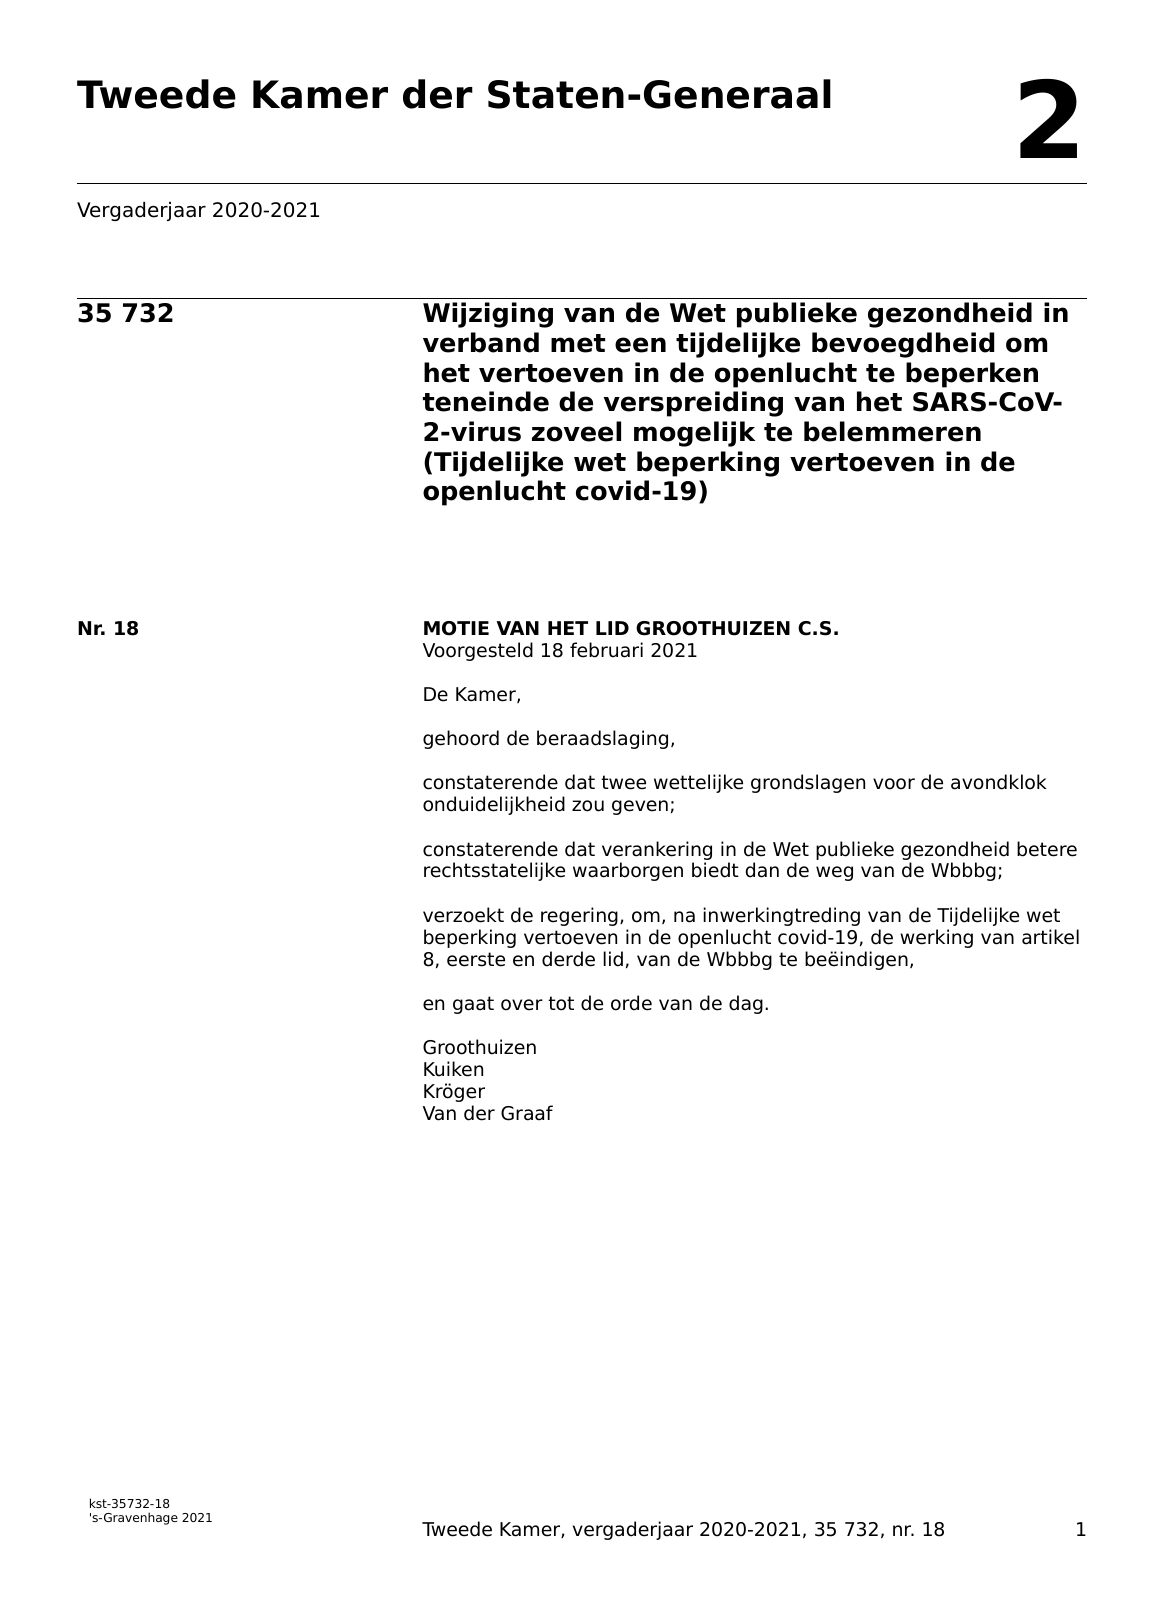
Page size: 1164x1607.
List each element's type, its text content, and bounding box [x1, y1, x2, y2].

text Van der Graaf [422, 1103, 1087, 1125]
text Groothuizen [422, 1037, 1087, 1059]
subtitle 35 732 Wijziging van de Wet publieke gezondheid in verband met een tijdelijke bevoegdheid om het vertoeven in de openlucht te beperken teneinde de verspreiding van het SARS-CoV-2-virus zoveel mogelijk te belemmeren (Tijdelijke wet beperking vertoeven in de openlucht covid-19) [77, 299, 1087, 507]
table_header 2 [886, 59, 1087, 183]
text constaterende dat twee wettelijke grondslagen voor de avondklok onduidelijkheid zou geven; [422, 772, 1087, 816]
text en gaat over tot de orde van de dag. [422, 993, 1087, 1015]
table_cell Vergaderjaar 2020-2021 [77, 184, 1087, 298]
text Kuiken [422, 1059, 1087, 1081]
text gehoord de beraadslaging, [422, 728, 1087, 750]
text Kröger [422, 1081, 1087, 1103]
text verzoekt de regering, om, na inwerkingtreding van de Tijdelijke wet beperking vertoeven in de openlucht covid-19, de werking van artikel 8, eerste en derde lid, van de Wbbbg te beëindigen, [422, 904, 1087, 971]
text constaterende dat verankering in de Wet publieke gezondheid betere rechtsstatelijke waarborgen biedt dan de weg van de Wbbbg; [422, 838, 1087, 882]
subtitle Nr. 18 MOTIE VAN HET LID GROOTHUIZEN C.S. [77, 618, 1087, 640]
text Voorgesteld 18 februari 2021 [422, 640, 1087, 662]
text 's-Gravenhage 2021 [88, 1511, 323, 1525]
table_header Tweede Kamer der Staten-Generaal [77, 59, 886, 183]
text De Kamer, [422, 684, 1087, 706]
text kst-35732-18 [88, 1497, 323, 1511]
